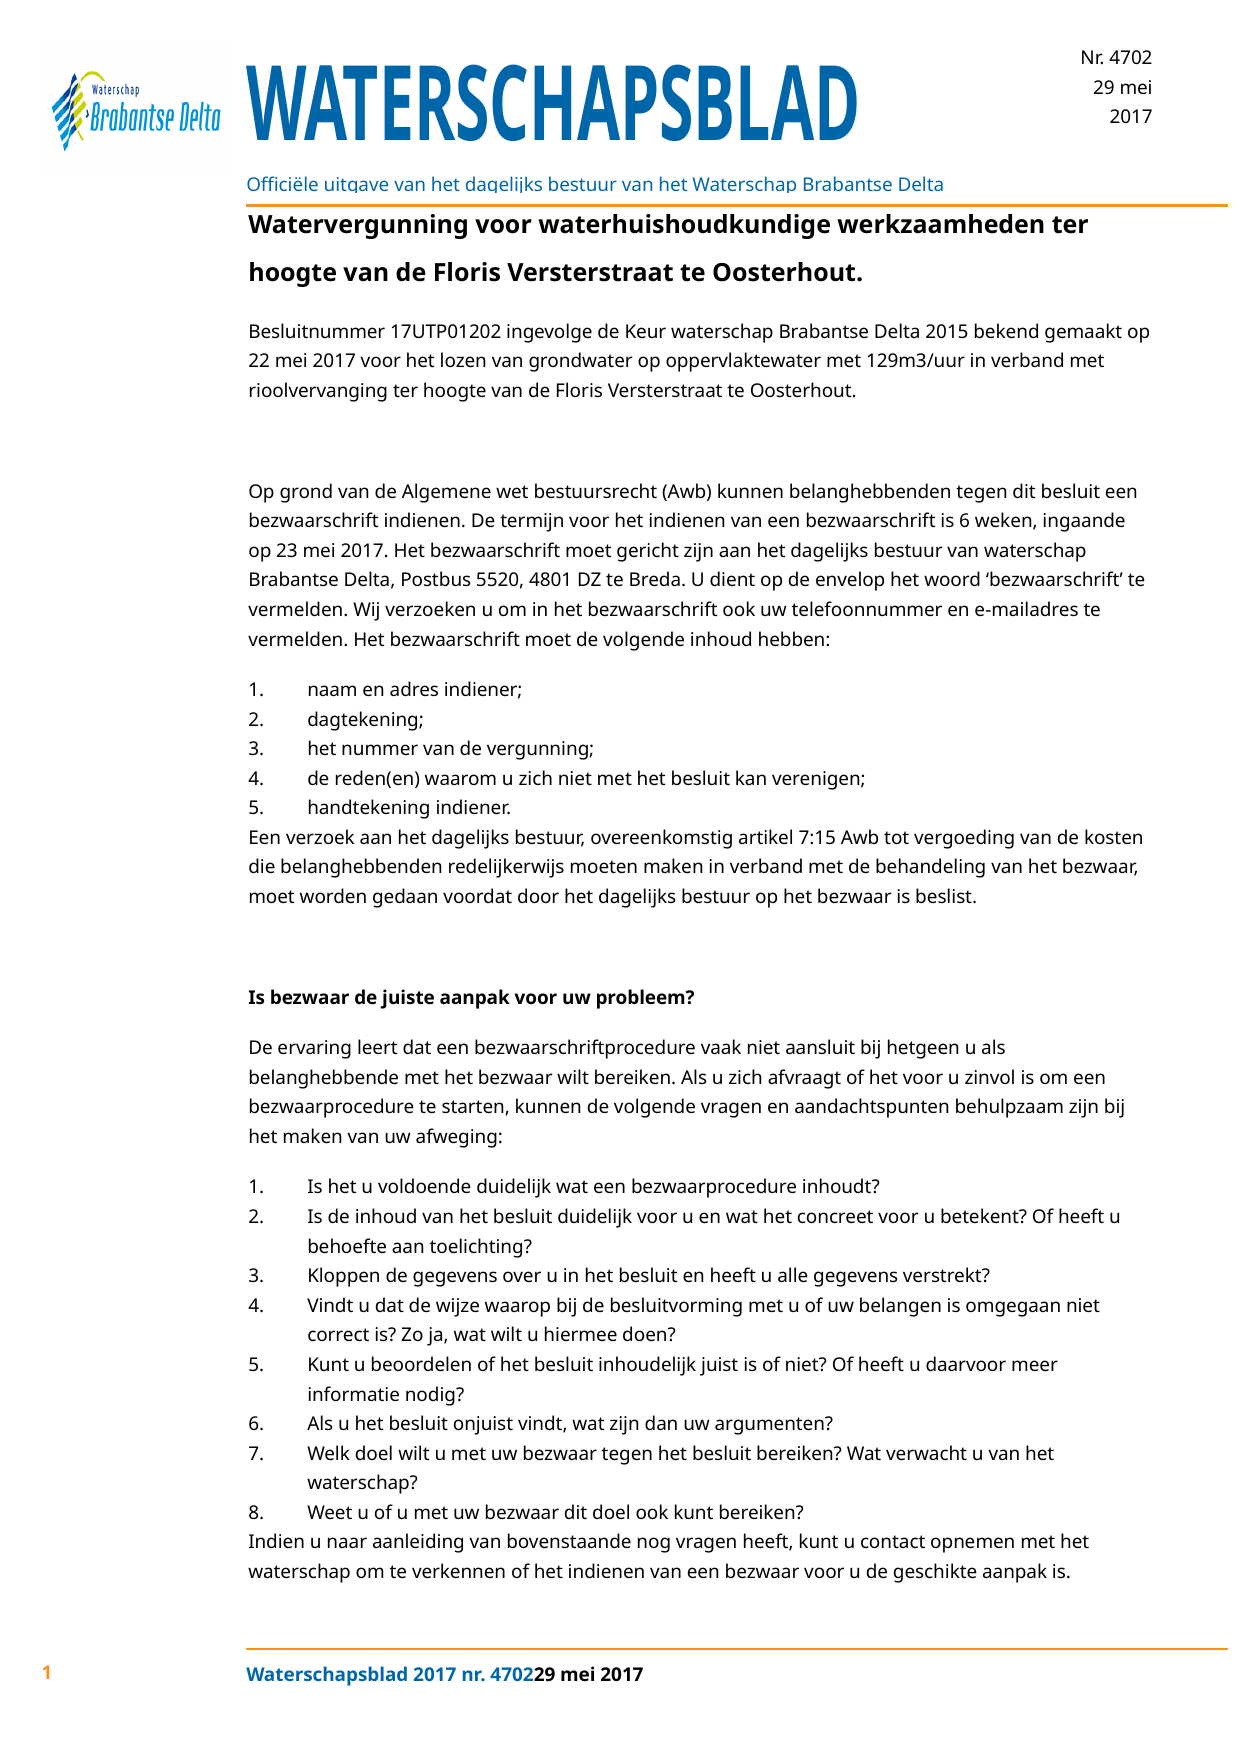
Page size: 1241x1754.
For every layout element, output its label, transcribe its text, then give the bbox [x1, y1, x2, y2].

text Een verzoek aan het dagelijks bestuur, overeenkomstig artikel 7:15 Awb tot vergoeding van de kosten die belanghebbenden redelijkerwijs moeten maken in verband met de behandeling van het bezwaar, moet worden gedaan voordat door het dagelijks bestuur op het bezwaar is beslist. [248, 824, 1152, 909]
list Als u het besluit onjuist vindt, wat zijn dan uw argumenten? [248, 1410, 1152, 1436]
text Besluitnummer 17UTP01202 ingevolge de Keur waterschap Brabantse Delta 2015 bekend gemaakt op 22 mei 2017 voor het lozen van grondwater op oppervlaktewater met 129m3/uur in verband met rioolvervanging ter hoogte van de Floris Versterstraat te Oosterhout. [248, 318, 1152, 403]
list naam en adres indiener; [248, 676, 1152, 702]
list dagtekening; [248, 706, 1152, 732]
text Indien u naar aanleiding van bovenstaande nog vragen heeft, kunt u contact opnemen met het waterschap om te verkennen of het indienen van een bezwaar voor u de geschikte aanpak is. [248, 1529, 1152, 1584]
list Weet u of u met uw bezwaar dit doel ook kunt bereiken? [248, 1499, 1152, 1525]
text Watervergunning voor waterhuishoudkundige werkzaamheden ter hoogte van de Floris Versterstraat te Oosterhout. [248, 207, 1152, 288]
picture [41, 47, 231, 172]
text Is bezwaar de juiste aanpak voor uw probleem? [248, 984, 1152, 1010]
list Vindt u dat de wijze waarop bij de besluitvorming met u of uw belangen is omgegaan niet correct is? Zo ja, wat wilt u hiermee doen? [248, 1292, 1152, 1347]
list Is het u voldoende duidelijk wat een bezwaarprocedure inhoudt? [248, 1174, 1152, 1199]
text Op grond van de Algemene wet bestuursrecht (Awb) kunnen belanghebbenden tegen dit besluit een bezwaarschrift indienen. De termijn voor het indienen van een bezwaarschrift is 6 weken, ingaande op 23 mei 2017. Het bezwaarschrift moet gericht zijn aan het dagelijks bestuur van waterschap Brabantse Delta, Postbus 5520, 4801 DZ te Breda. U dient op de envelop het woord ‘bezwaarschrift’ te vermelden. Wij verzoeken u om in het bezwaarschrift ook uw telefoonnummer en e‑mailadres te vermelden. Het bezwaarschrift moet de volgende inhoud hebben: [248, 478, 1152, 652]
list handtekening indiener. [248, 794, 1152, 820]
list Is de inhoud van het besluit duidelijk voor u en wat het concreet voor u betekent? Of heeft u behoefte aan toelichting? [248, 1203, 1152, 1259]
list de reden(en) waarom u zich niet met het besluit kan verenigen; [248, 765, 1152, 791]
text De ervaring leert dat een bezwaarschriftprocedure vaak niet aansluit bij hetgeen u als belanghebbende met het bezwaar wilt bereiken. Als u zich afvraagt of het voor u zinvol is om een bezwaarprocedure te starten, kunnen de volgende vragen en aandachtspunten behulpzaam zijn bij het maken van uw afweging: [248, 1034, 1152, 1149]
list Kloppen de gegevens over u in het besluit en heeft u alle gegevens verstrekt? [248, 1262, 1152, 1288]
list Welk doel wilt u met uw bezwaar tegen het besluit bereiken? Wat verwacht u van het waterschap? [248, 1440, 1152, 1495]
list het nummer van de vergunning; [248, 735, 1152, 761]
list Kunt u beoordelen of het besluit inhoudelijk juist is of niet? Of heeft u daarvoor meer informatie nodig? [248, 1351, 1152, 1407]
